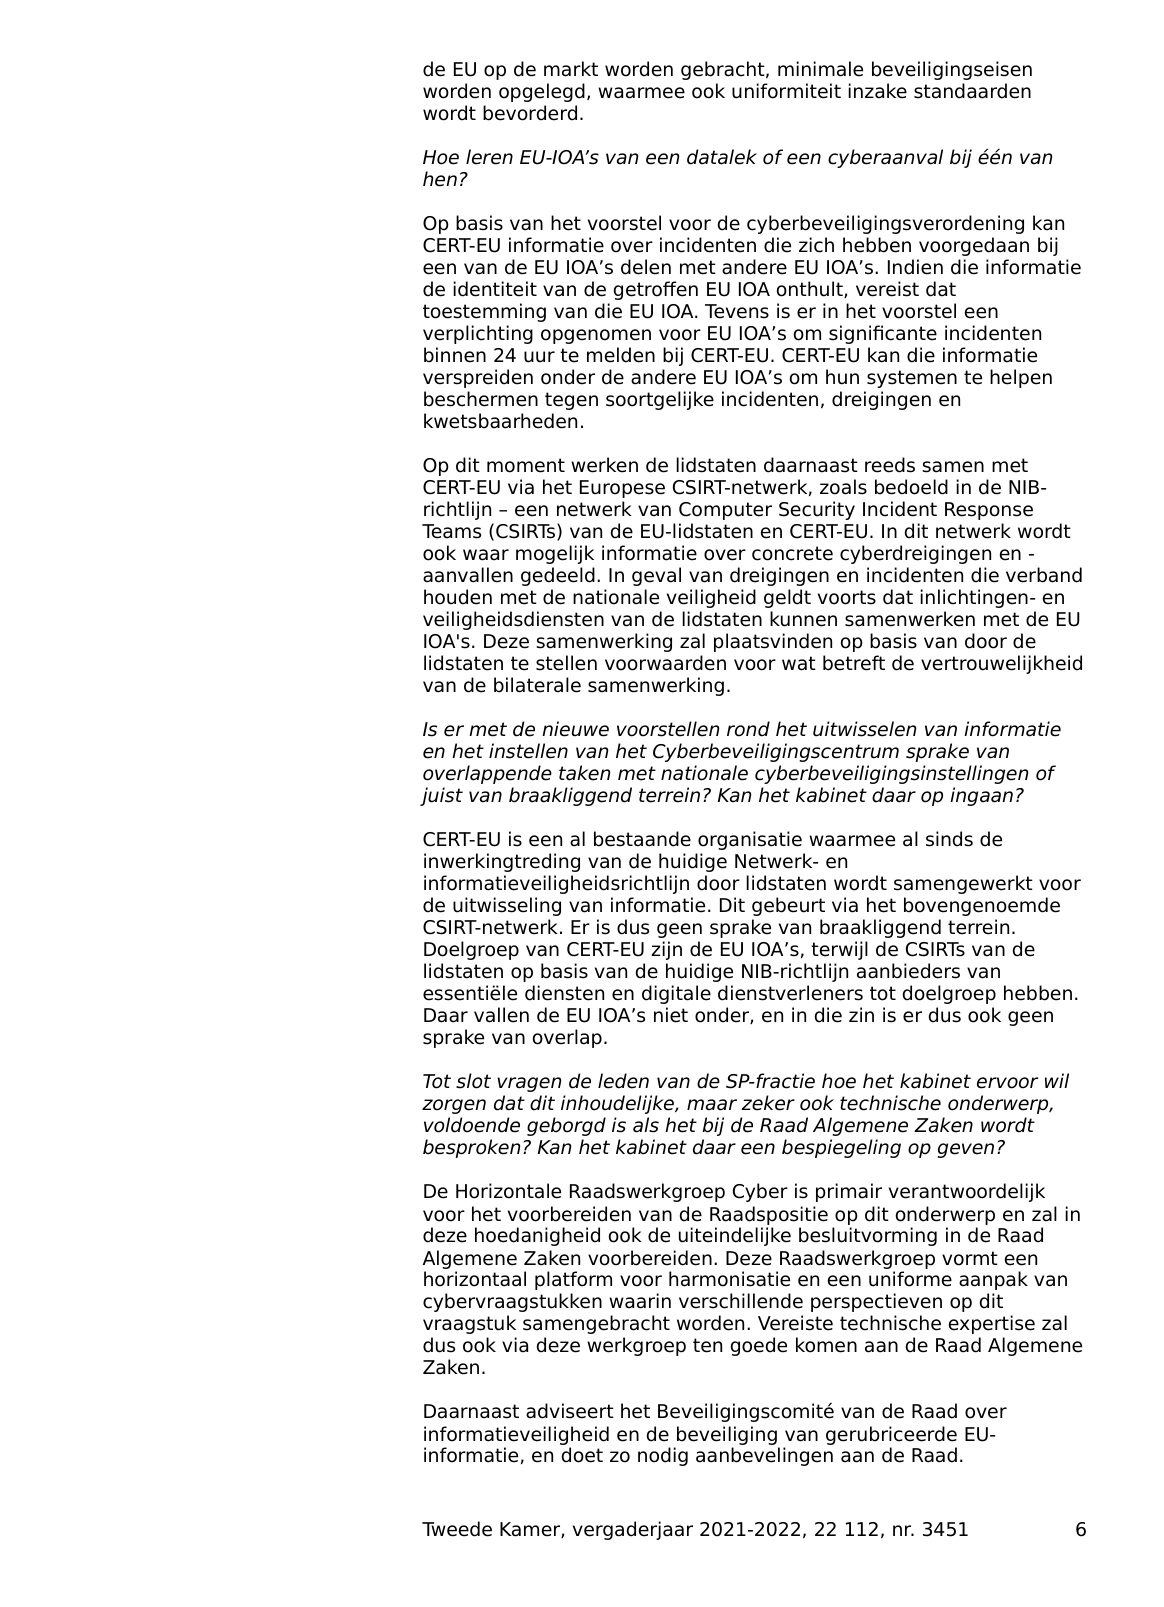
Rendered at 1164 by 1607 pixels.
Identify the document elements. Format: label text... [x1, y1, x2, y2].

text CERT-EU is een al bestaande organisatie waarmee al sinds de inwerkingtreding van de huidige Netwerk- en informatieveiligheidsrichtlijn door lidstaten wordt samengewerkt voor de uitwisseling van informatie. Dit gebeurt via het bovengenoemde CSIRT-netwerk. Er is dus geen sprake van braakliggend terrein. Doelgroep van CERT-EU zijn de EU IOA’s, terwijl de CSIRTs van de lidstaten op basis van de huidige NIB-richtlijn aanbieders van essentiële diensten en digitale dienstverleners tot doelgroep hebben. Daar vallen de EU IOA’s niet onder, en in die zin is er dus ook geen sprake van overlap. [422, 829, 1087, 1049]
text De Horizontale Raadswerkgroep Cyber is primair verantwoordelijk voor het voorbereiden van de Raadspositie op dit onderwerp en zal in deze hoedanigheid ook de uiteindelijke besluitvorming in de Raad Algemene Zaken voorbereiden. Deze Raadswerkgroep vormt een horizontaal platform voor harmonisatie en een uniforme aanpak van cybervraagstukken waarin verschillende perspectieven op dit vraagstuk samengebracht worden. Vereiste technische expertise zal dus ook via deze werkgroep ten goede komen aan de Raad Algemene Zaken. [422, 1181, 1087, 1379]
text Daarnaast adviseert het Beveiligingscomité van de Raad over informatieveiligheid en de beveiliging van gerubriceerde EU-informatie, en doet zo nodig aanbevelingen aan de Raad. [422, 1401, 1087, 1467]
text Op basis van het voorstel voor de cyberbeveiligingsverordening kan CERT-EU informatie over incidenten die zich hebben voorgedaan bij een van de EU IOA’s delen met andere EU IOA’s. Indien die informatie de identiteit van de getroffen EU IOA onthult, vereist dat toestemming van die EU IOA. Tevens is er in het voorstel een verplichting opgenomen voor EU IOA’s om significante incidenten binnen 24 uur te melden bij CERT-EU. CERT-EU kan die informatie verspreiden onder de andere EU IOA’s om hun systemen te helpen beschermen tegen soortgelijke incidenten, dreigingen en kwetsbaarheden. [422, 213, 1087, 433]
text Tot slot vragen de leden van de SP-fractie hoe het kabinet ervoor wil zorgen dat dit inhoudelijke, maar zeker ook technische onderwerp, voldoende geborgd is als het bij de Raad Algemene Zaken wordt besproken? Kan het kabinet daar een bespiegeling op geven? [422, 1071, 1087, 1159]
text Hoe leren EU-IOA’s van een datalek of een cyberaanval bij één van hen? [422, 147, 1087, 191]
text Is er met de nieuwe voorstellen rond het uitwisselen van informatie en het instellen van het Cyberbeveiligingscentrum sprake van overlappende taken met nationale cyberbeveiligingsinstellingen of juist van braakliggend terrein? Kan het kabinet daar op ingaan? [422, 719, 1087, 807]
text de EU op de markt worden gebracht, minimale beveiligingseisen worden opgelegd, waarmee ook uniformiteit inzake standaarden wordt bevorderd. [422, 59, 1087, 125]
text Op dit moment werken de lidstaten daarnaast reeds samen met CERT-EU via het Europese CSIRT-netwerk, zoals bedoeld in de NIB-richtlijn – een netwerk van Computer Security Incident Response Teams (CSIRTs) van de EU-lidstaten en CERT-EU. In dit netwerk wordt ook waar mogelijk informatie over concrete cyberdreigingen en -aanvallen gedeeld. In geval van dreigingen en incidenten die verband houden met de nationale veiligheid geldt voorts dat inlichtingen- en veiligheidsdiensten van de lidstaten kunnen samenwerken met de EU IOA's. Deze samenwerking zal plaatsvinden op basis van door de lidstaten te stellen voorwaarden voor wat betreft de vertrouwelijkheid van de bilaterale samenwerking. [422, 455, 1087, 697]
